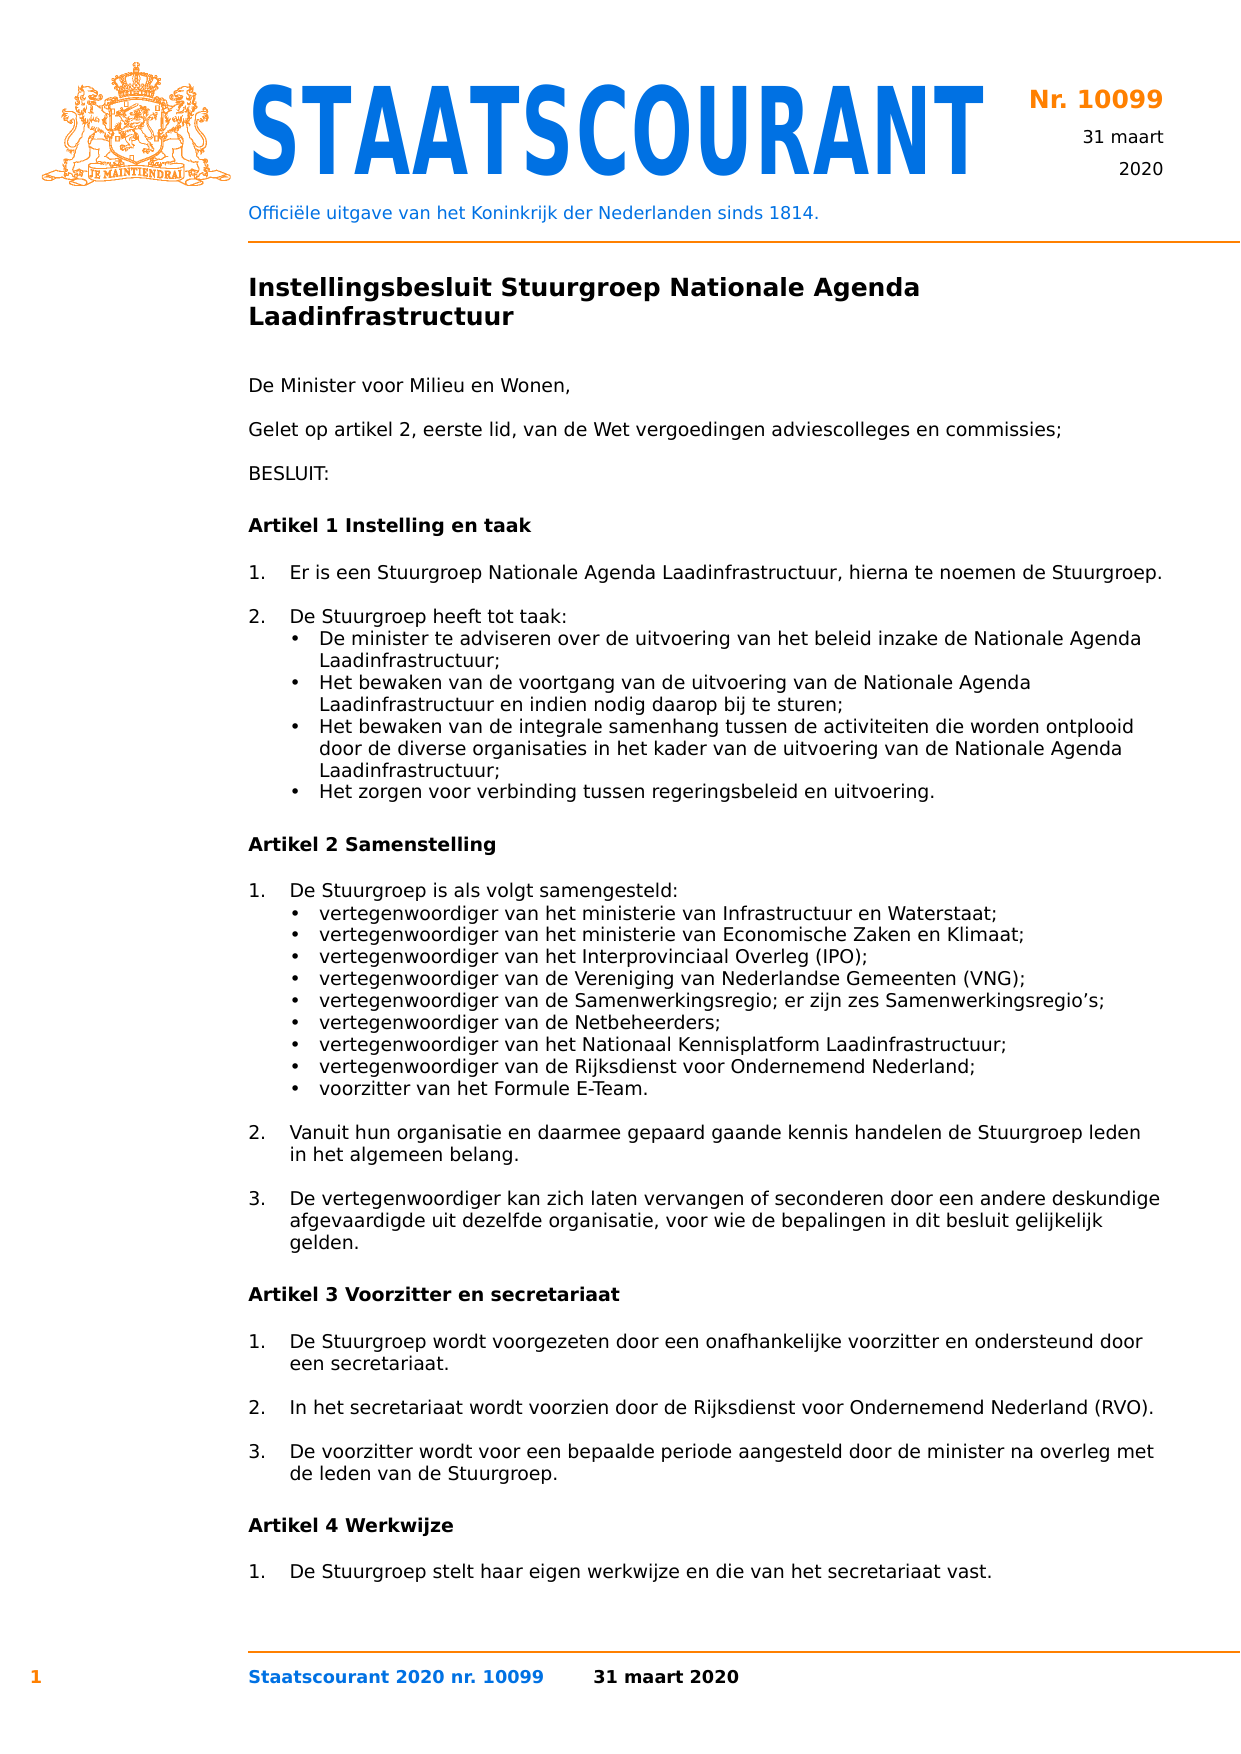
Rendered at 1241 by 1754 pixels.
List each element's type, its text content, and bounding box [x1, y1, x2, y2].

text • De minister te adviseren over de uitvoering van het beleid inzake de Nationale Agenda Laadinfrastructuur; [289, 628, 1163, 672]
text • vertegenwoordiger van de Rijksdienst voor Ondernemend Nederland; [289, 1056, 1163, 1078]
table_cell Officiële uitgave van het Koninkrijk der Nederlanden sinds 1814. [248, 203, 1240, 241]
text • vertegenwoordiger van het ministerie van Infrastructuur en Waterstaat; [289, 902, 1163, 924]
text Gelet op artikel 2, eerste lid, van de Wet vergoedingen adviescolleges en commissies; [248, 419, 1163, 441]
text 1. De Stuurgroep is als volgt samengesteld: [248, 880, 1163, 902]
text 2. Vanuit hun organisatie en daarmee gepaard gaande kennis handelen de Stuurgroep leden in het algemeen belang. [248, 1122, 1163, 1166]
text 1. De Stuurgroep stelt haar eigen werkwijze en die van het secretariaat vast. [248, 1561, 1163, 1583]
text 3. De vertegenwoordiger kan zich laten vervangen of seconderen door een andere deskundige afgevaardigde uit dezelfde organisatie, voor wie de bepalingen in dit besluit gelijkelijk gelden. [248, 1188, 1163, 1254]
picture [41, 62, 231, 186]
text BESLUIT: [248, 463, 1163, 485]
subtitle Instellingsbesluit Stuurgroep Nationale Agenda Laadinfrastructuur [248, 273, 1163, 331]
subtitle Artikel 3 Voorzitter en secretariaat [248, 1284, 1163, 1306]
table_cell 2020 [998, 153, 1240, 203]
table_cell 31 maart [998, 121, 1240, 153]
text 1. Er is een Stuurgroep Nationale Agenda Laadinfrastructuur, hierna te noemen de Stuurgroep. [248, 562, 1163, 584]
text 1. De Stuurgroep wordt voorgezeten door een onafhankelijke voorzitter en ondersteund door een secretariaat. [248, 1331, 1163, 1375]
text • vertegenwoordiger van het Interprovinciaal Overleg (IPO); [289, 946, 1163, 968]
subtitle Artikel 2 Samenstelling [248, 833, 1163, 855]
text • Het zorgen voor verbinding tussen regeringsbeleid en uitvoering. [289, 781, 1163, 803]
text 3. De voorzitter wordt voor een bepaalde periode aangesteld door de minister na overleg met de leden van de Stuurgroep. [248, 1441, 1163, 1484]
text • vertegenwoordiger van het ministerie van Economische Zaken en Klimaat; [289, 924, 1163, 946]
subtitle Artikel 4 Werkwijze [248, 1514, 1163, 1536]
text De Minister voor Milieu en Wonen, [248, 375, 1163, 397]
text • vertegenwoordiger van de Netbeheerders; [289, 1012, 1163, 1034]
table_header STAATSCOURANT [248, 62, 998, 203]
table_header [25, 62, 248, 241]
table_header Nr. 10099 [998, 62, 1240, 121]
text • voorzitter van het Formule E-Team. [289, 1078, 1163, 1100]
text • vertegenwoordiger van de Samenwerkingsregio; er zijn zes Samenwerkingsregio’s; [289, 990, 1163, 1012]
text • vertegenwoordiger van het Nationaal Kennisplatform Laadinfrastructuur; [289, 1034, 1163, 1056]
text • Het bewaken van de voortgang van de uitvoering van de Nationale Agenda Laadinfrastructuur en indien nodig daarop bij te sturen; [289, 672, 1163, 716]
text 2. De Stuurgroep heeft tot taak: [248, 606, 1163, 628]
text • vertegenwoordiger van de Vereniging van Nederlandse Gemeenten (VNG); [289, 968, 1163, 990]
text 2. In het secretariaat wordt voorzien door de Rijksdienst voor Ondernemend Nederland (RVO). [248, 1397, 1163, 1419]
text • Het bewaken van de integrale samenhang tussen de activiteiten die worden ontplooid door de diverse organisaties in het kader van de uitvoering van de Nationale Agenda Laadinfrastructuur; [289, 716, 1163, 781]
subtitle Artikel 1 Instelling en taak [248, 515, 1163, 537]
